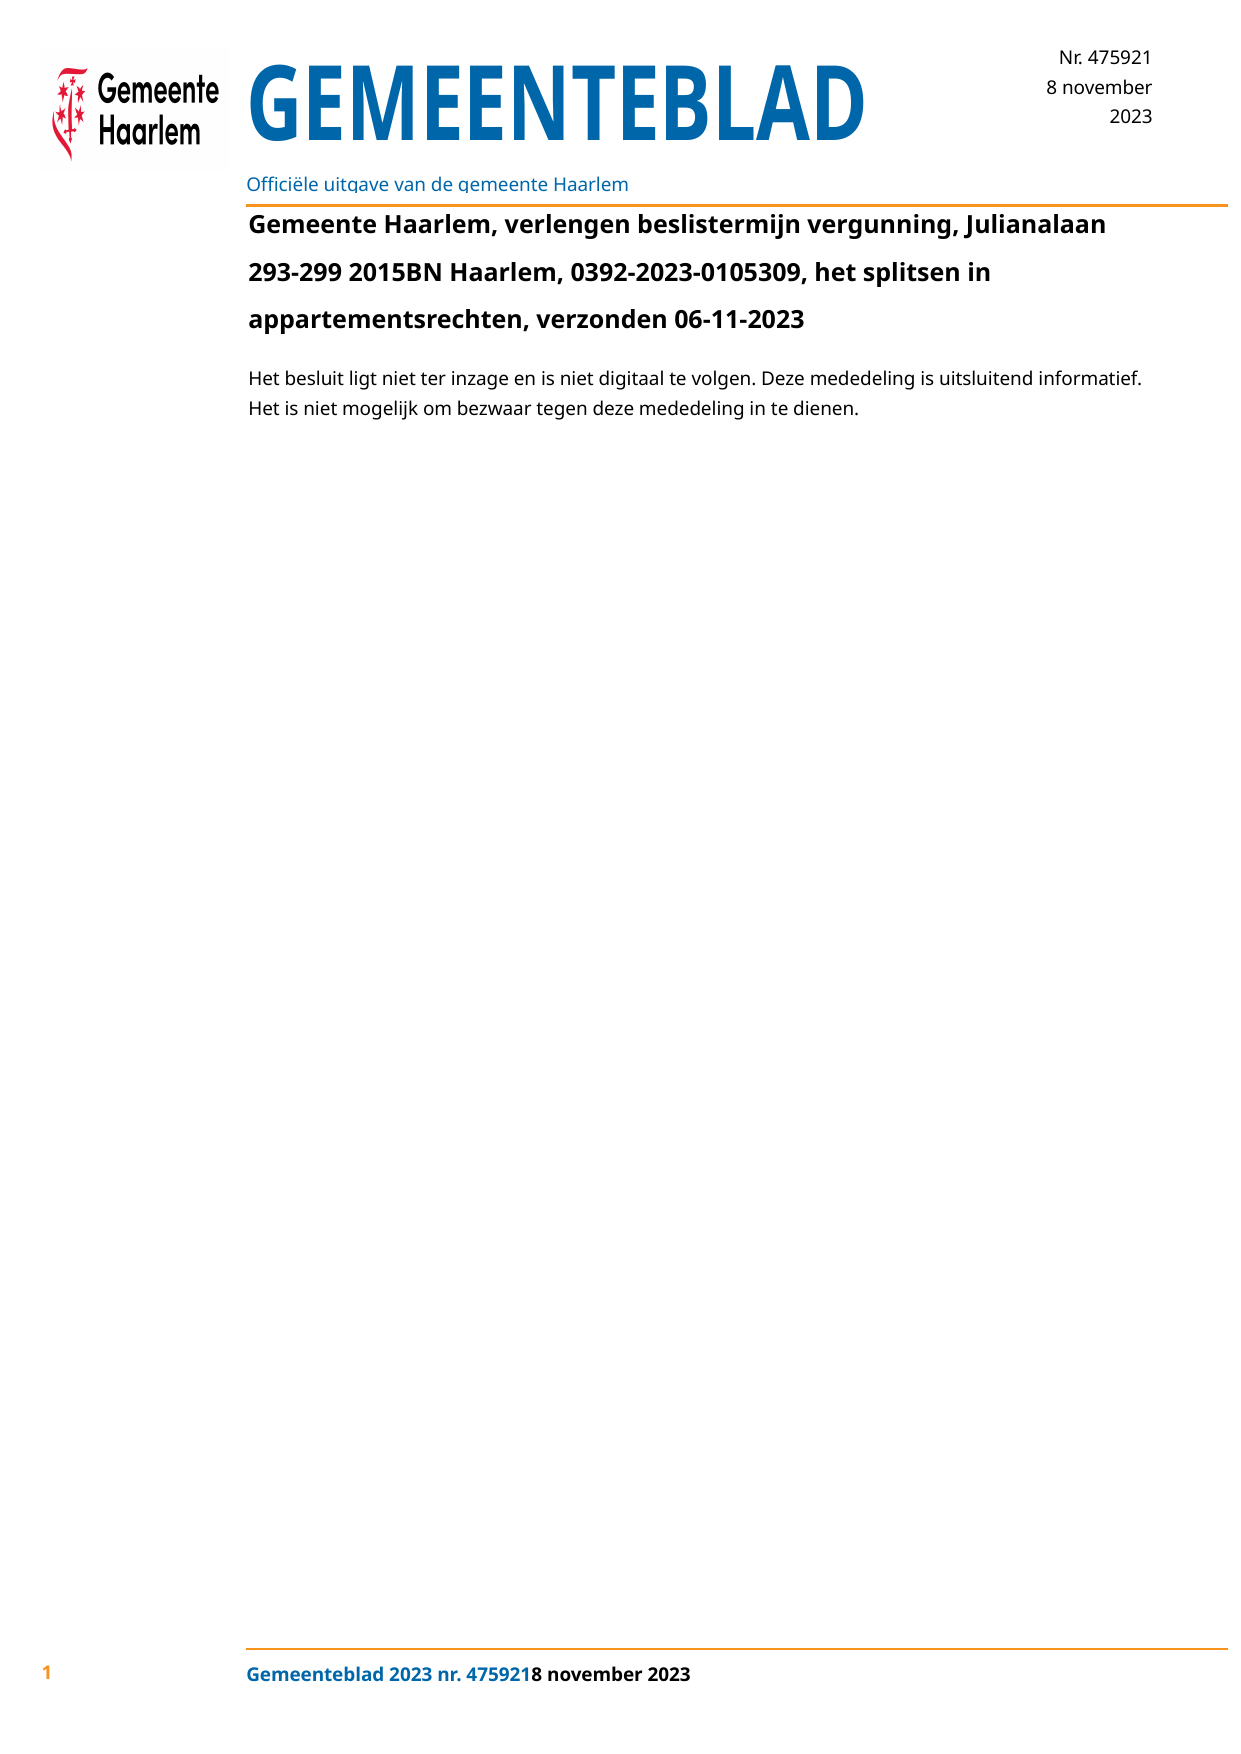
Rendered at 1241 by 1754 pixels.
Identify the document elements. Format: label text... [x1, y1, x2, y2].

picture [41, 47, 231, 172]
text Het besluit ligt niet ter inzage en is niet digitaal te volgen. Deze mededeling is uitsluitend informatief. Het is niet mogelijk om bezwaar tegen deze mededeling in te dienen. [248, 366, 1152, 421]
text Gemeente Haarlem, verlengen beslistermijn vergunning, Julianalaan 293-299 2015BN Haarlem, 0392-2023-0105309, het splitsen in appartementsrechten, verzonden 06-11-2023 [248, 207, 1152, 336]
